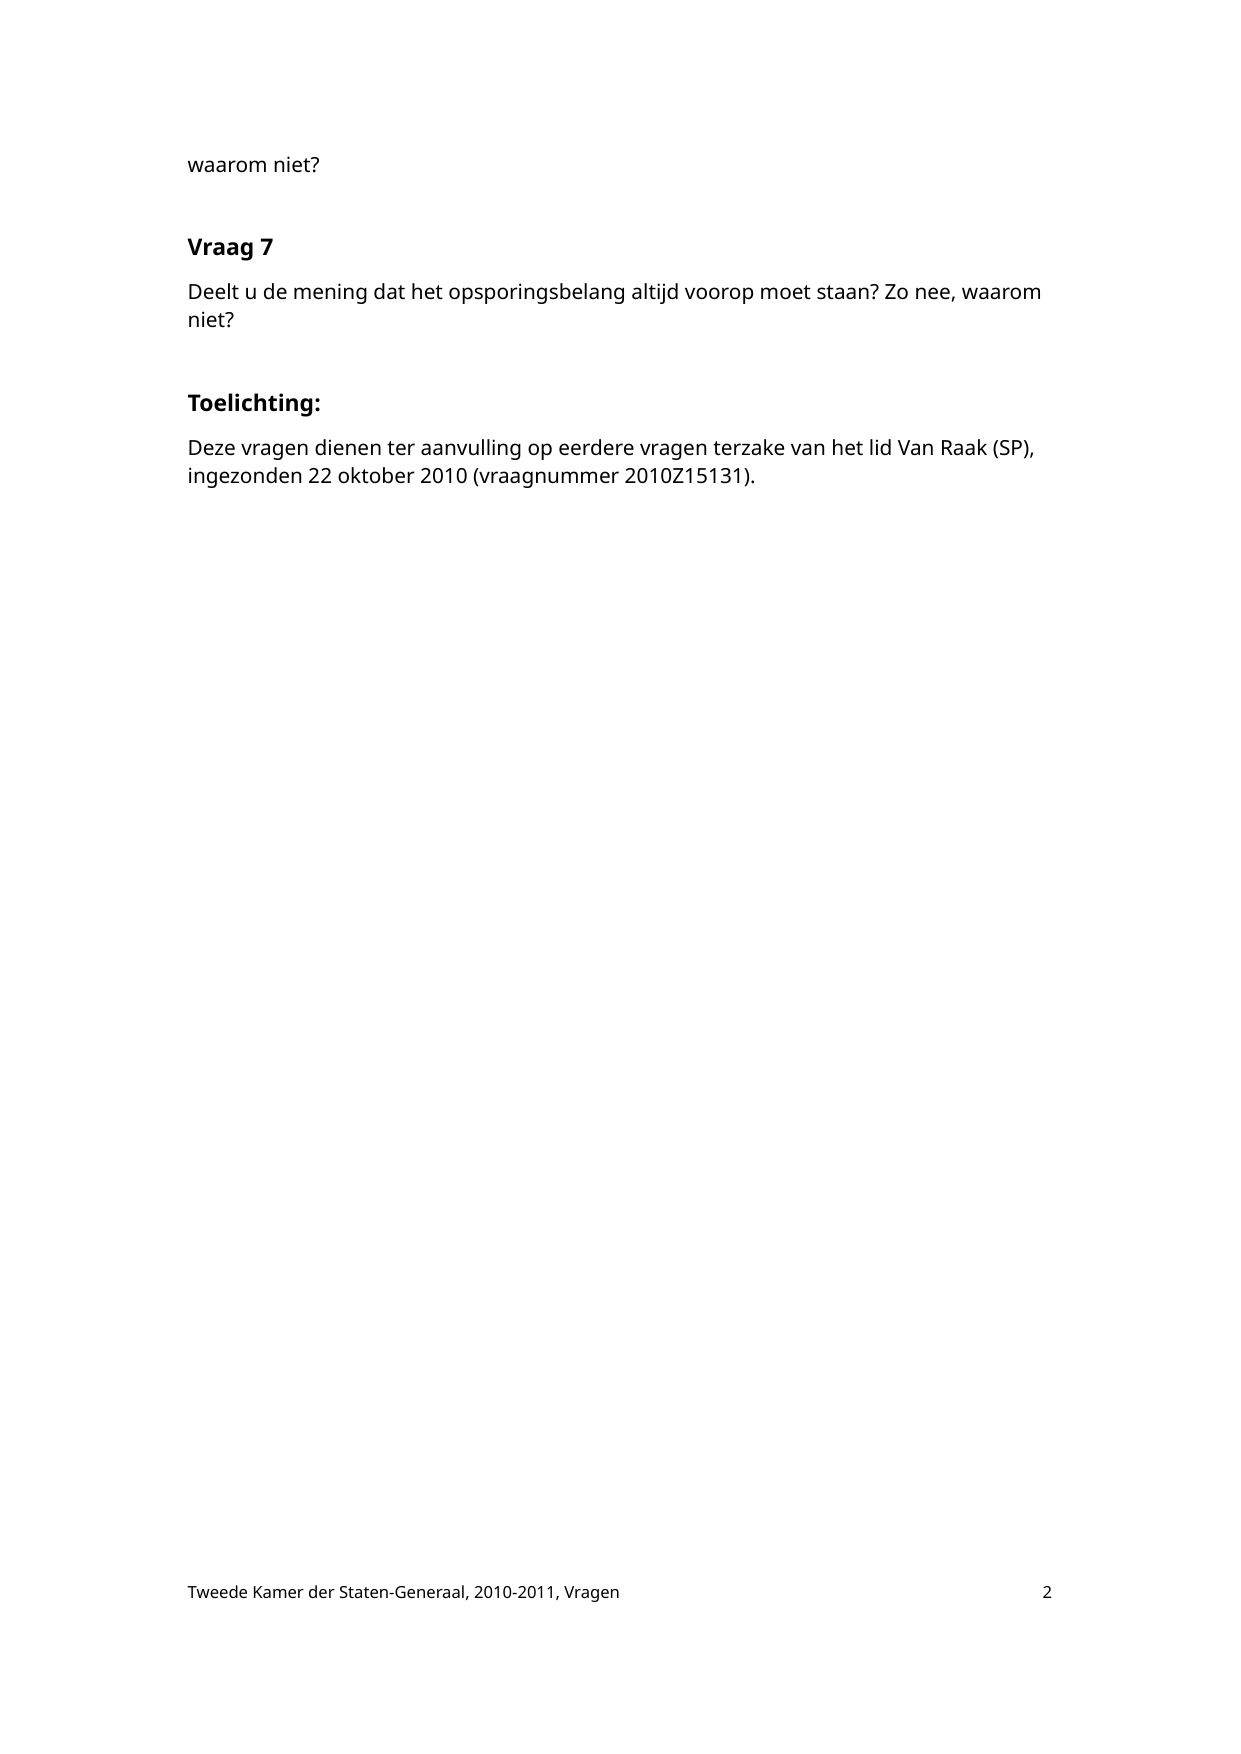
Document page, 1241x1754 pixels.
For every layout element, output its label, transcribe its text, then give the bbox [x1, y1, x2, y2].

text Deelt u de mening dat het opsporingsbelang altijd voorop moet staan? Zo nee, waarom niet? [187, 277, 1053, 334]
subtitle Toelichting: [187, 387, 1053, 418]
subtitle Vraag 7 [187, 231, 1053, 262]
text waarom niet? [187, 150, 1053, 178]
text Deze vragen dienen ter aanvulling op eerdere vragen terzake van het lid Van Raak (SP), ingezonden 22 oktober 2010 (vraagnummer 2010Z15131). [187, 433, 1053, 490]
